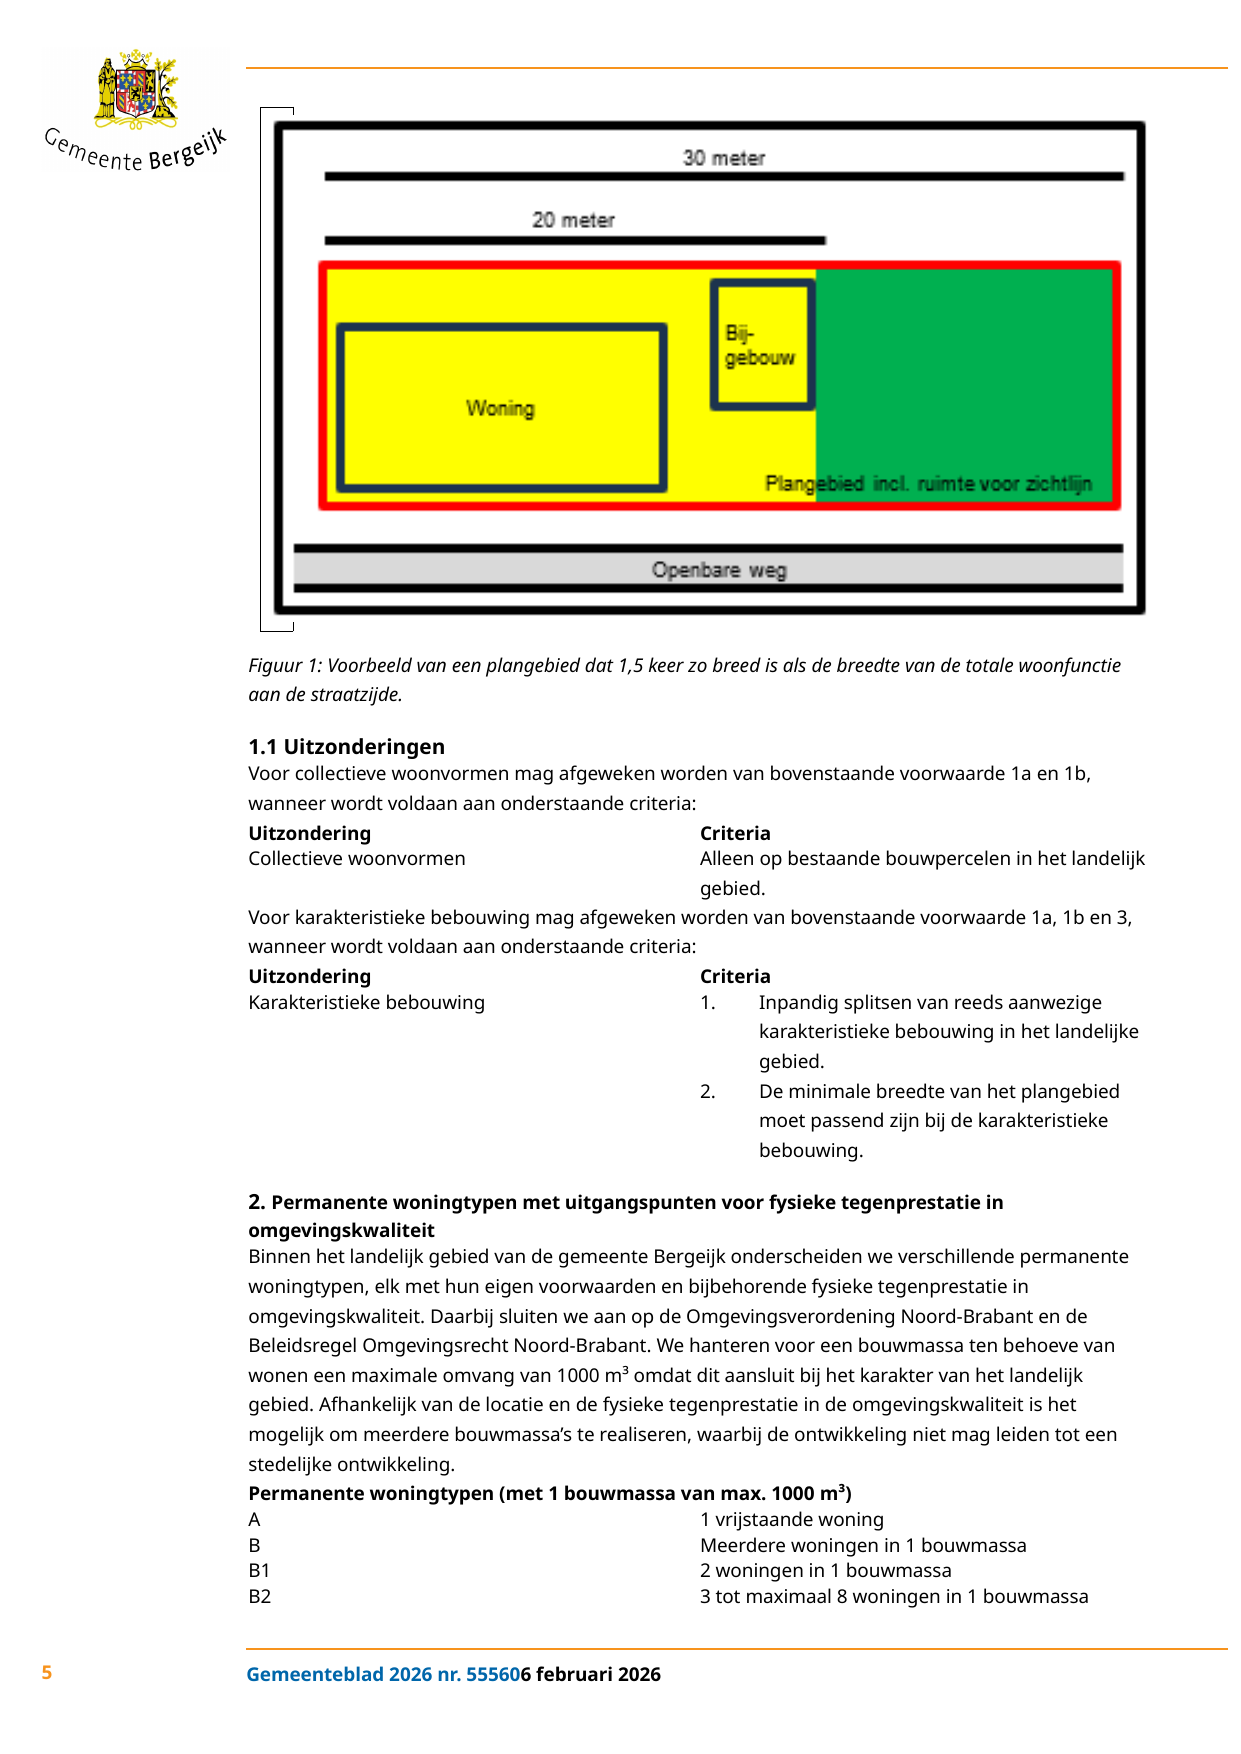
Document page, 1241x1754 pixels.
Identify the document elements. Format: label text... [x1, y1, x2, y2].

table_cell Collectieve woonvormen [248, 846, 700, 901]
table_cell Karakteristieke bebouwing [248, 989, 700, 1163]
table_cell B1 [248, 1558, 700, 1583]
table_header Criteria [700, 820, 1152, 846]
text 1.1 Uitzonderingen [248, 732, 1152, 761]
table_cell Meerdere woningen in 1 bouwmassa [700, 1532, 1152, 1558]
table_header Uitzondering [248, 820, 700, 846]
table_cell Alleen op bestaande bouwpercelen in het landelijk gebied. [700, 846, 1152, 901]
picture [41, 47, 231, 172]
table_cell 2 woningen in 1 bouwmassa [700, 1558, 1152, 1583]
table_cell Inpandig splitsen van reeds aanwezige karakteristieke bebouwing in het landelijke gebied. De minimale breedte van het plangebied moet passend zijn bij de karakteristieke bebouwing. [700, 989, 1152, 1163]
text Figuur 1: Voorbeeld van een plangebied dat 1,5 keer zo breed is als de breedte van de totale woonfunctie aan de straatzijde. [248, 652, 1152, 707]
table_header Criteria [700, 963, 1152, 989]
text 2. Permanente woningtypen met uitgangspunten voor fysieke tegenprestatie in omgevingskwaliteit [248, 1187, 1152, 1244]
table_header Uitzondering [248, 963, 700, 989]
table_cell 1 vrijstaande woning [700, 1506, 1152, 1532]
table_header Permanente woningtypen (met 1 bouwmassa van max. 1000 m³) [248, 1480, 1152, 1506]
table_cell B2 [248, 1583, 700, 1609]
text Voor collectieve woonvormen mag afgeweken worden van bovenstaande voorwaarde 1a en 1b, wanneer wordt voldaan aan onderstaande criteria: [248, 761, 1152, 816]
text Voor karakteristieke bebouwing mag afgeweken worden van bovenstaande voorwaarde 1a, 1b en 3, wanneer wordt voldaan aan onderstaande criteria: [248, 904, 1152, 959]
text Binnen het landelijk gebied van de gemeente Bergeijk onderscheiden we verschillende permanente woningtypen, elk met hun eigen voorwaarden en bijbehorende fysieke tegenprestatie in omgevingskwaliteit. Daarbij sluiten we aan op de Omgevingsverordening Noord-Brabant en de Beleidsregel Omgevingsrecht Noord-Brabant. We hanteren voor een bouwmassa ten behoeve van wonen een maximale omvang van 1000 m³ omdat dit aansluit bij het karakter van het landelijk gebied. Afhankelijk van de locatie en de fysieke tegenprestatie in de omgevingskwaliteit is het mogelijk om meerdere bouwmassa’s te realiseren, waarbij de ontwikkeling niet mag leiden tot een stedelijke ontwikkeling. [248, 1244, 1152, 1476]
picture [268, 115, 1155, 622]
table_cell B [248, 1532, 700, 1558]
table_cell 3 tot maximaal 8 woningen in 1 bouwmassa [700, 1583, 1152, 1609]
table_cell A [248, 1506, 700, 1532]
